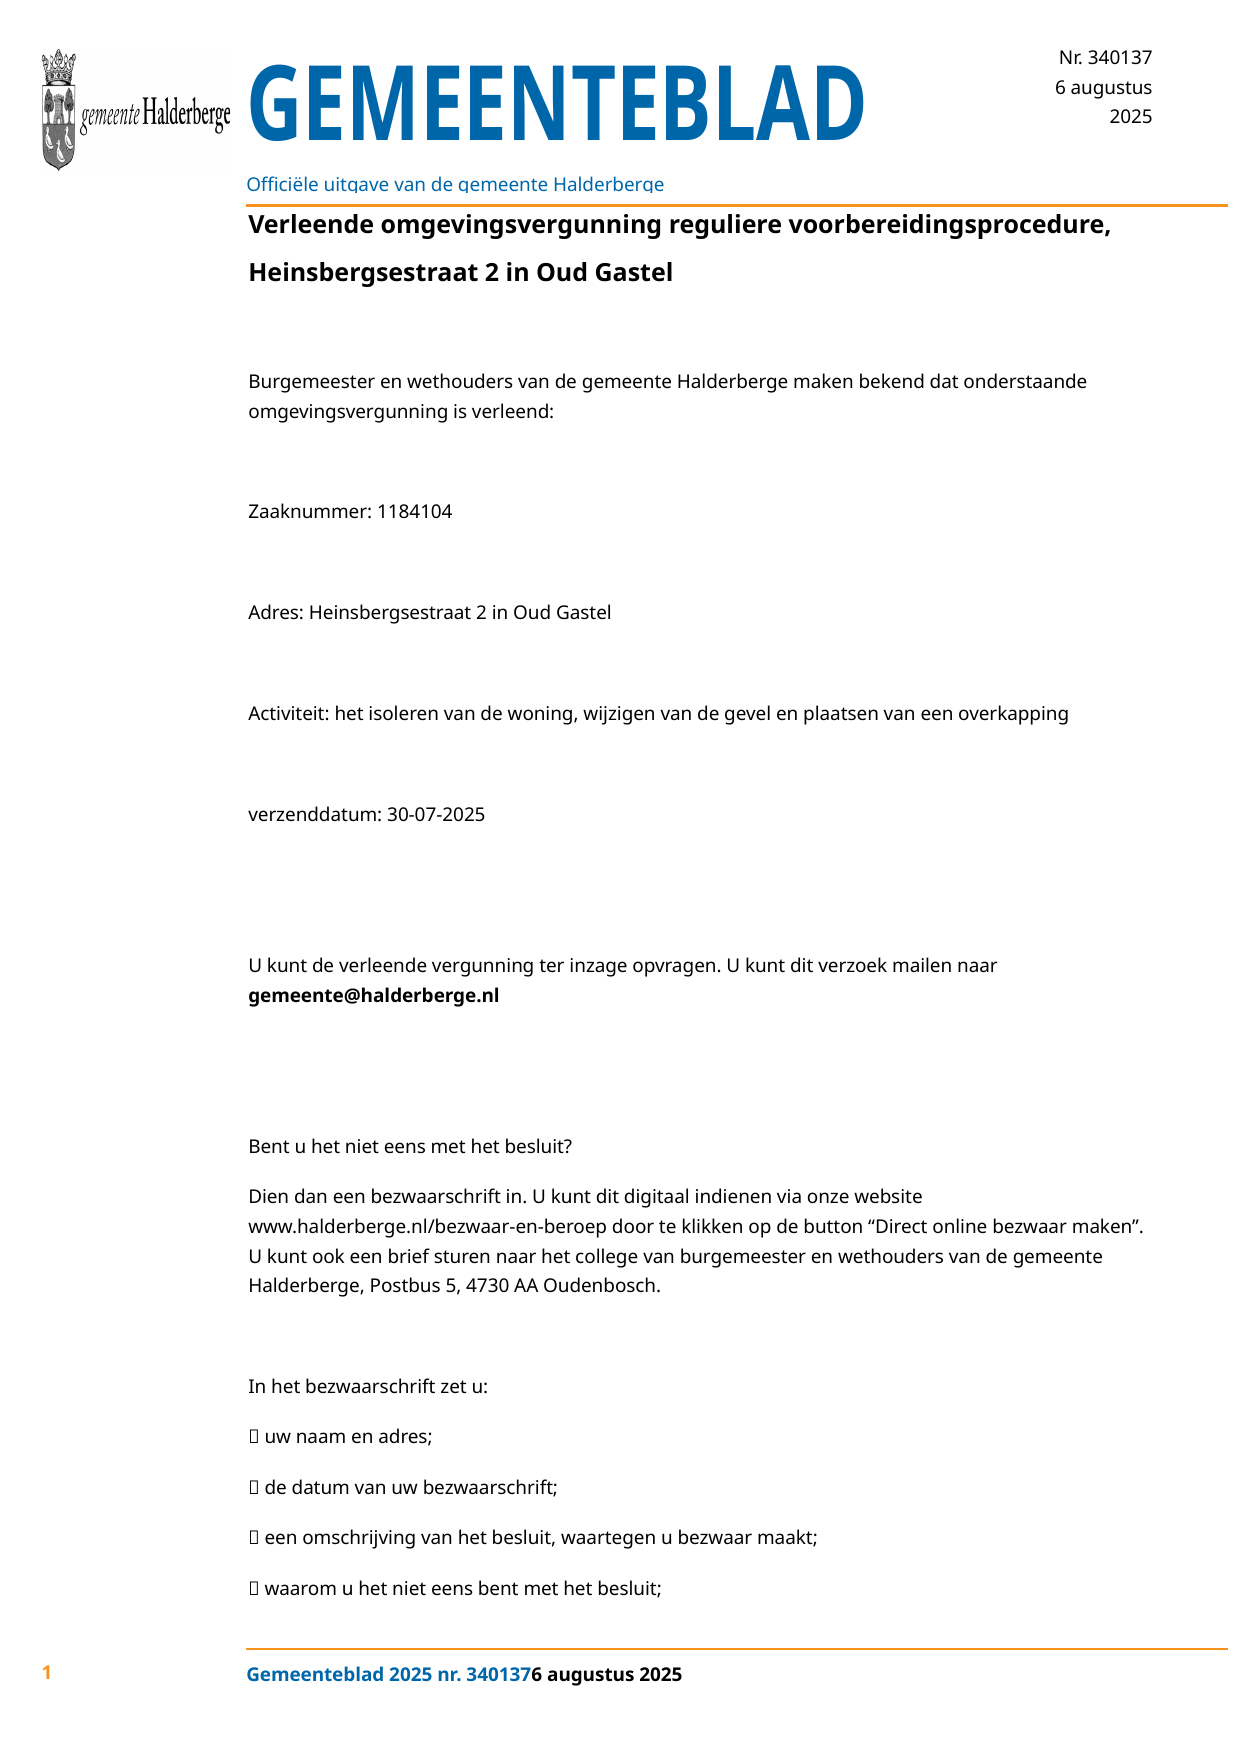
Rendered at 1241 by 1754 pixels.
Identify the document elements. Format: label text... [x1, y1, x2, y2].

text Activiteit: het isoleren van de woning, wijzigen van de gevel en plaatsen van een overkapping [248, 700, 1152, 726]
text  waarom u het niet eens bent met het besluit; [248, 1575, 1152, 1601]
text Zaaknummer: 1184104 [248, 499, 1152, 524]
text In het bezwaarschrift zet u: [248, 1373, 1152, 1399]
text Verleende omgevingsvergunning reguliere voorbereidingsprocedure, Heinsbergsestraat 2 in Oud Gastel [248, 207, 1152, 288]
text Burgemeester en wethouders van de gemeente Halderberge maken bekend dat onderstaande omgevingsvergunning is verleend: [248, 368, 1152, 424]
text U kunt de verleende vergunning ter inzage opvragen. U kunt dit verzoek mailen naar gemeente@halderberge.nl [248, 952, 1152, 1008]
text Bent u het niet eens met het besluit? [248, 1133, 1152, 1159]
text Adres: Heinsbergsestraat 2 in Oud Gastel [248, 599, 1152, 625]
text  de datum van uw bezwaarschrift; [248, 1474, 1152, 1500]
text Dien dan een bezwaarschrift in. U kunt dit digitaal indienen via onze website www.halderberge.nl/bezwaar-en-beroep door te klikken op de button “Direct online bezwaar maken”. U kunt ook een brief sturen naar het college van burgemeester en wethouders van de gemeente Halderberge, Postbus 5, 4730 AA Oudenbosch. [248, 1184, 1152, 1298]
text  uw naam en adres; [248, 1424, 1152, 1449]
text  een omschrijving van het besluit, waartegen u bezwaar maakt; [248, 1524, 1152, 1550]
picture [41, 47, 231, 172]
text verzenddatum: 30-07-2025 [248, 801, 1152, 827]
